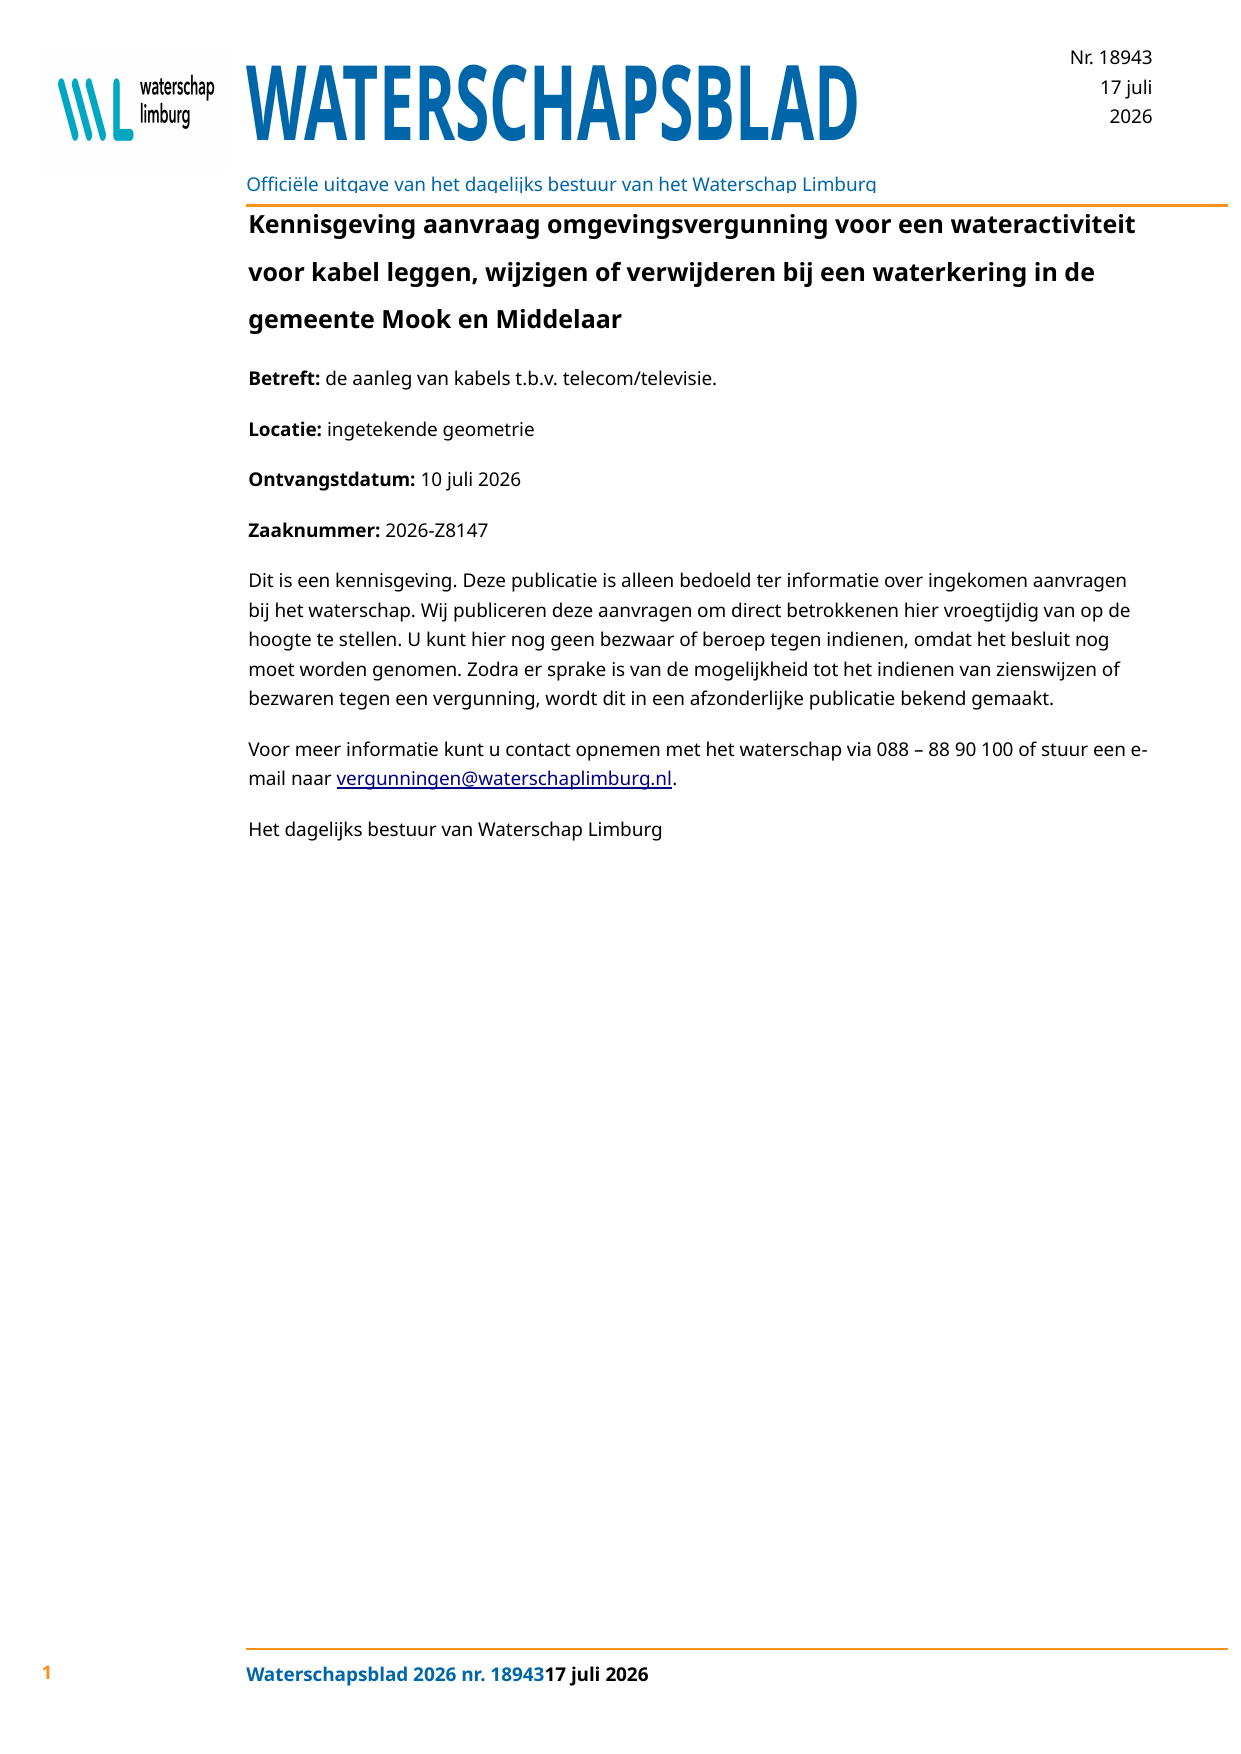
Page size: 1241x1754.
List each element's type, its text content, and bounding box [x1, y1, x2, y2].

text Betreft: de aanleg van kabels t.b.v. telecom/televisie. [248, 366, 1152, 391]
text Voor meer informatie kunt u contact opnemen met het waterschap via 088 – 88 90 100 of stuur een e-mail naar vergunningen@waterschaplimburg.nl. [248, 736, 1152, 791]
text Ontvangstdatum: 10 juli 2026 [248, 466, 1152, 492]
text Locatie: ingetekende geometrie [248, 416, 1152, 442]
text Het dagelijks bestuur van Waterschap Limburg [248, 816, 1152, 842]
picture [41, 47, 231, 172]
text Dit is een kennisgeving. Deze publicatie is alleen bedoeld ter informatie over ingekomen aanvragen bij het waterschap. Wij publiceren deze aanvragen om direct betrokkenen hier vroegtijdig van op de hoogte te stellen. U kunt hier nog geen bezwaar of beroep tegen indienen, omdat het besluit nog moet worden genomen. Zodra er sprake is van de mogelijkheid tot het indienen van zienswijzen of bezwaren tegen een vergunning, wordt dit in een afzonderlijke publicatie bekend gemaakt. [248, 567, 1152, 711]
text Zaaknummer: 2026-Z8147 [248, 517, 1152, 542]
text Kennisgeving aanvraag omgevingsvergunning voor een wateractiviteit voor kabel leggen, wijzigen of verwijderen bij een waterkering in de gemeente Mook en Middelaar [248, 207, 1152, 336]
